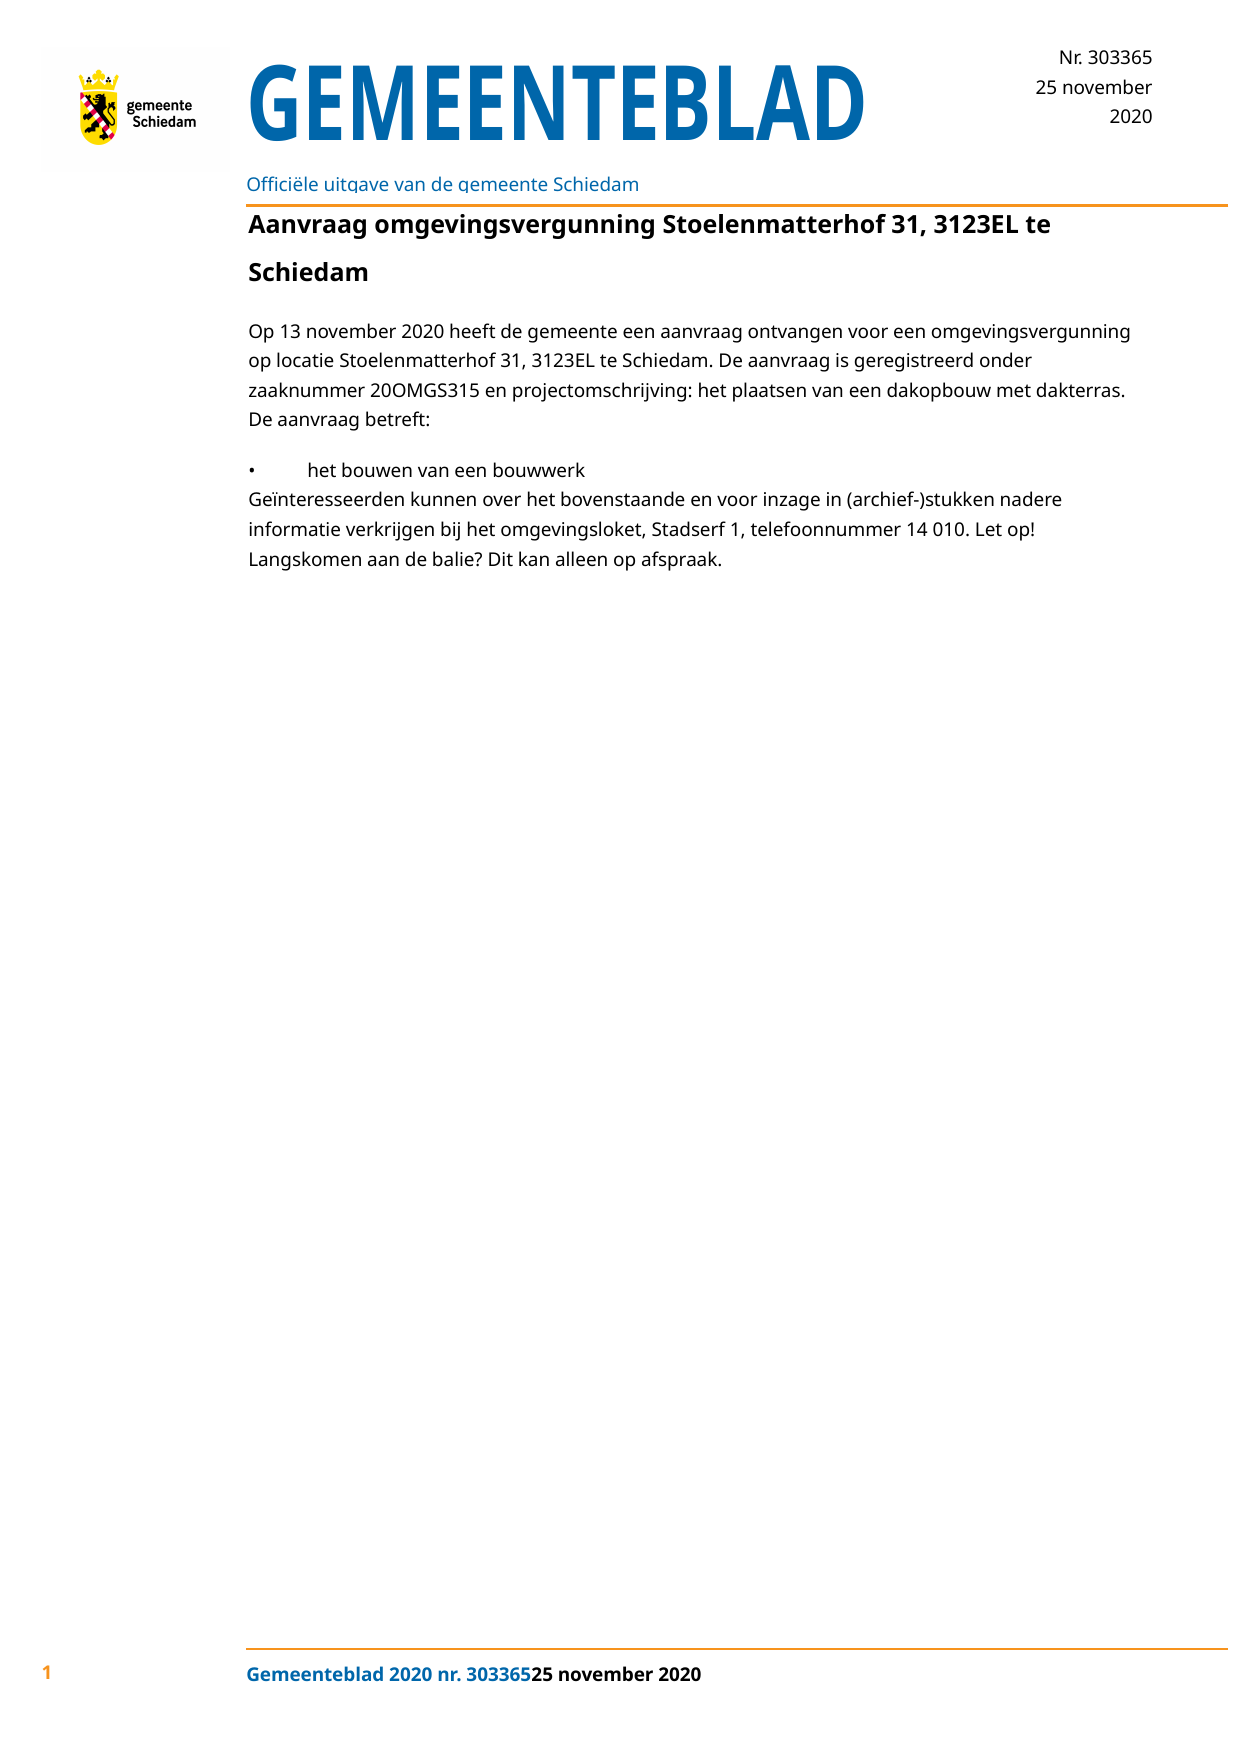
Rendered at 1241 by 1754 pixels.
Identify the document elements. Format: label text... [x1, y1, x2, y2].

text Geïnteresseerden kunnen over het bovenstaande en voor inzage in (archief-)stukken nadere informatie verkrijgen bij het omgevingsloket, Stadserf 1, telefoonnummer 14 010. Let op! Langskomen aan de balie? Dit kan alleen op afspraak. [248, 487, 1152, 572]
picture [41, 47, 231, 172]
text Op 13 november 2020 heeft de gemeente een aanvraag ontvangen voor een omgevingsvergunning op locatie Stoelenmatterhof 31, 3123EL te Schiedam. De aanvraag is geregistreerd onder zaaknummer 20OMGS315 en projectomschrijving: het plaatsen van een dakopbouw met dakterras. De aanvraag betreft: [248, 318, 1152, 432]
text Aanvraag omgevingsvergunning Stoelenmatterhof 31, 3123EL te Schiedam [248, 207, 1152, 288]
list het bouwen van een bouwwerk [248, 457, 1152, 483]
